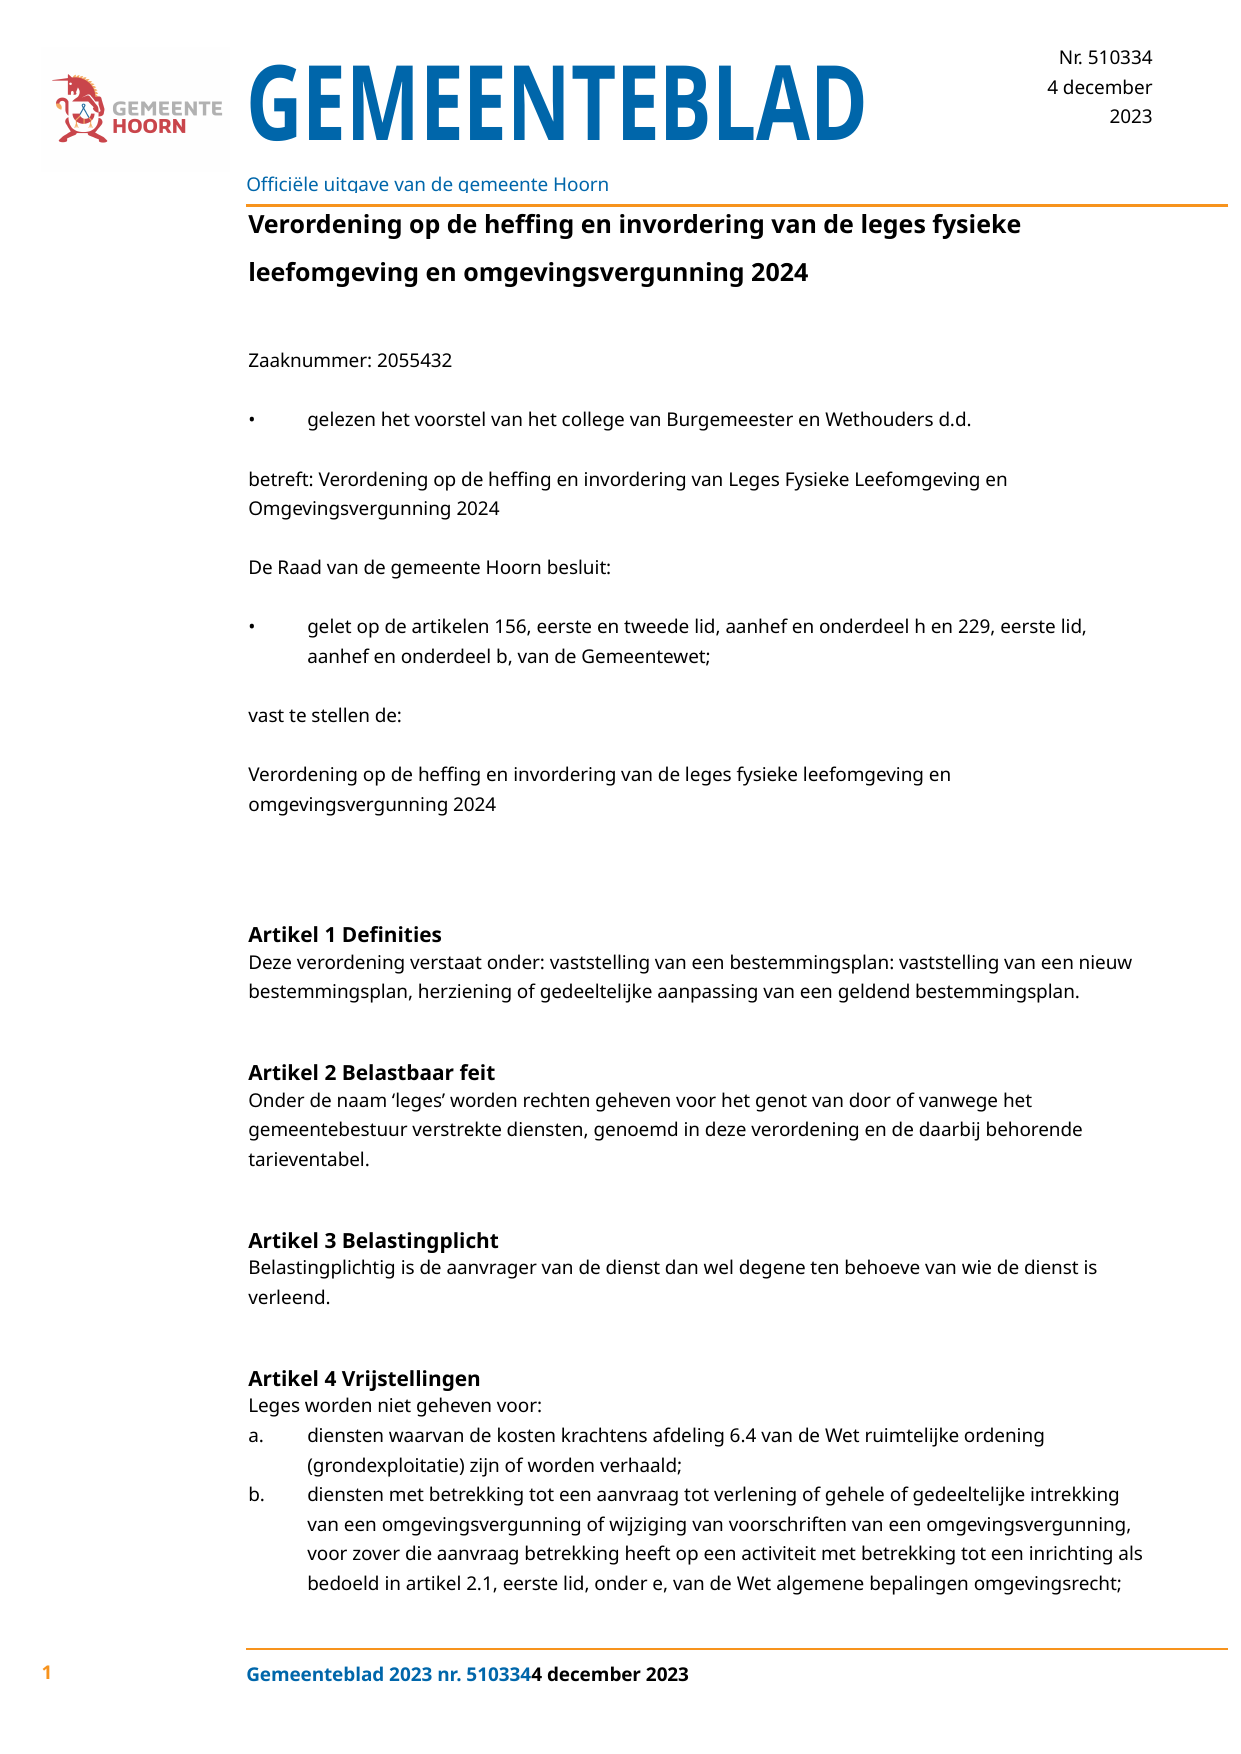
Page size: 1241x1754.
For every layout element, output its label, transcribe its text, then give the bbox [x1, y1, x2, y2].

text vast te stellen de: [248, 702, 1152, 728]
text Leges worden niet geheven voor: [248, 1393, 1152, 1418]
list diensten met betrekking tot een aanvraag tot verlening of gehele of gedeeltelijke intrekking van een omgevingsvergunning of wijziging van voorschriften van een omgevingsvergunning, voor zover die aanvraag betrekking heeft op een activiteit met betrekking tot een inrichting als bedoeld in artikel 2.1, eerste lid, onder e, van de Wet algemene bepalingen omgevingsrecht; [248, 1481, 1152, 1596]
list gelet op de artikelen 156, eerste en tweede lid, aanhef en onderdeel h en 229, eerste lid, aanhef en onderdeel b, van de Gemeentewet; [248, 614, 1152, 669]
text betreft: Verordening op de heffing en invordering van Leges Fysieke Leefomgeving en Omgevingsvergunning 2024 [248, 466, 1152, 521]
text Artikel 2 Belastbaar feit [248, 1058, 1152, 1087]
text De Raad van de gemeente Hoorn besluit: [248, 554, 1152, 580]
text Deze verordening verstaat onder: vaststelling van een bestemmingsplan: vaststelling van een nieuw bestemmingsplan, herziening of gedeeltelijke aanpassing van een geldend bestemmingsplan. [248, 949, 1152, 1004]
list diensten waarvan de kosten krachtens afdeling 6.4 van de Wet ruimtelijke ordening (grondexploitatie) zijn of worden verhaald; [248, 1422, 1152, 1477]
text Verordening op de heffing en invordering van de leges fysieke leefomgeving en omgevingsvergunning 2024 [248, 207, 1152, 288]
text Zaaknummer: 2055432 [248, 347, 1152, 373]
text Verordening op de heffing en invordering van de leges fysieke leefomgeving en omgevingsvergunning 2024 [248, 762, 1152, 817]
text Artikel 3 Belastingplicht [248, 1226, 1152, 1254]
text Artikel 1 Definities [248, 921, 1152, 949]
text Artikel 4 Vrijstellingen [248, 1364, 1152, 1393]
text Onder de naam ‘leges’ worden rechten geheven voor het genot van door of vanwege het gemeentebestuur verstrekte diensten, genoemd in deze verordening en de daarbij behorende tarieventabel. [248, 1087, 1152, 1172]
list gelezen het voorstel van het college van Burgemeester en Wethouders d.d. [248, 407, 1152, 432]
picture [41, 47, 231, 172]
text Belastingplichtig is de aanvrager van de dienst dan wel degene ten behoeve van wie de dienst is verleend. [248, 1254, 1152, 1310]
